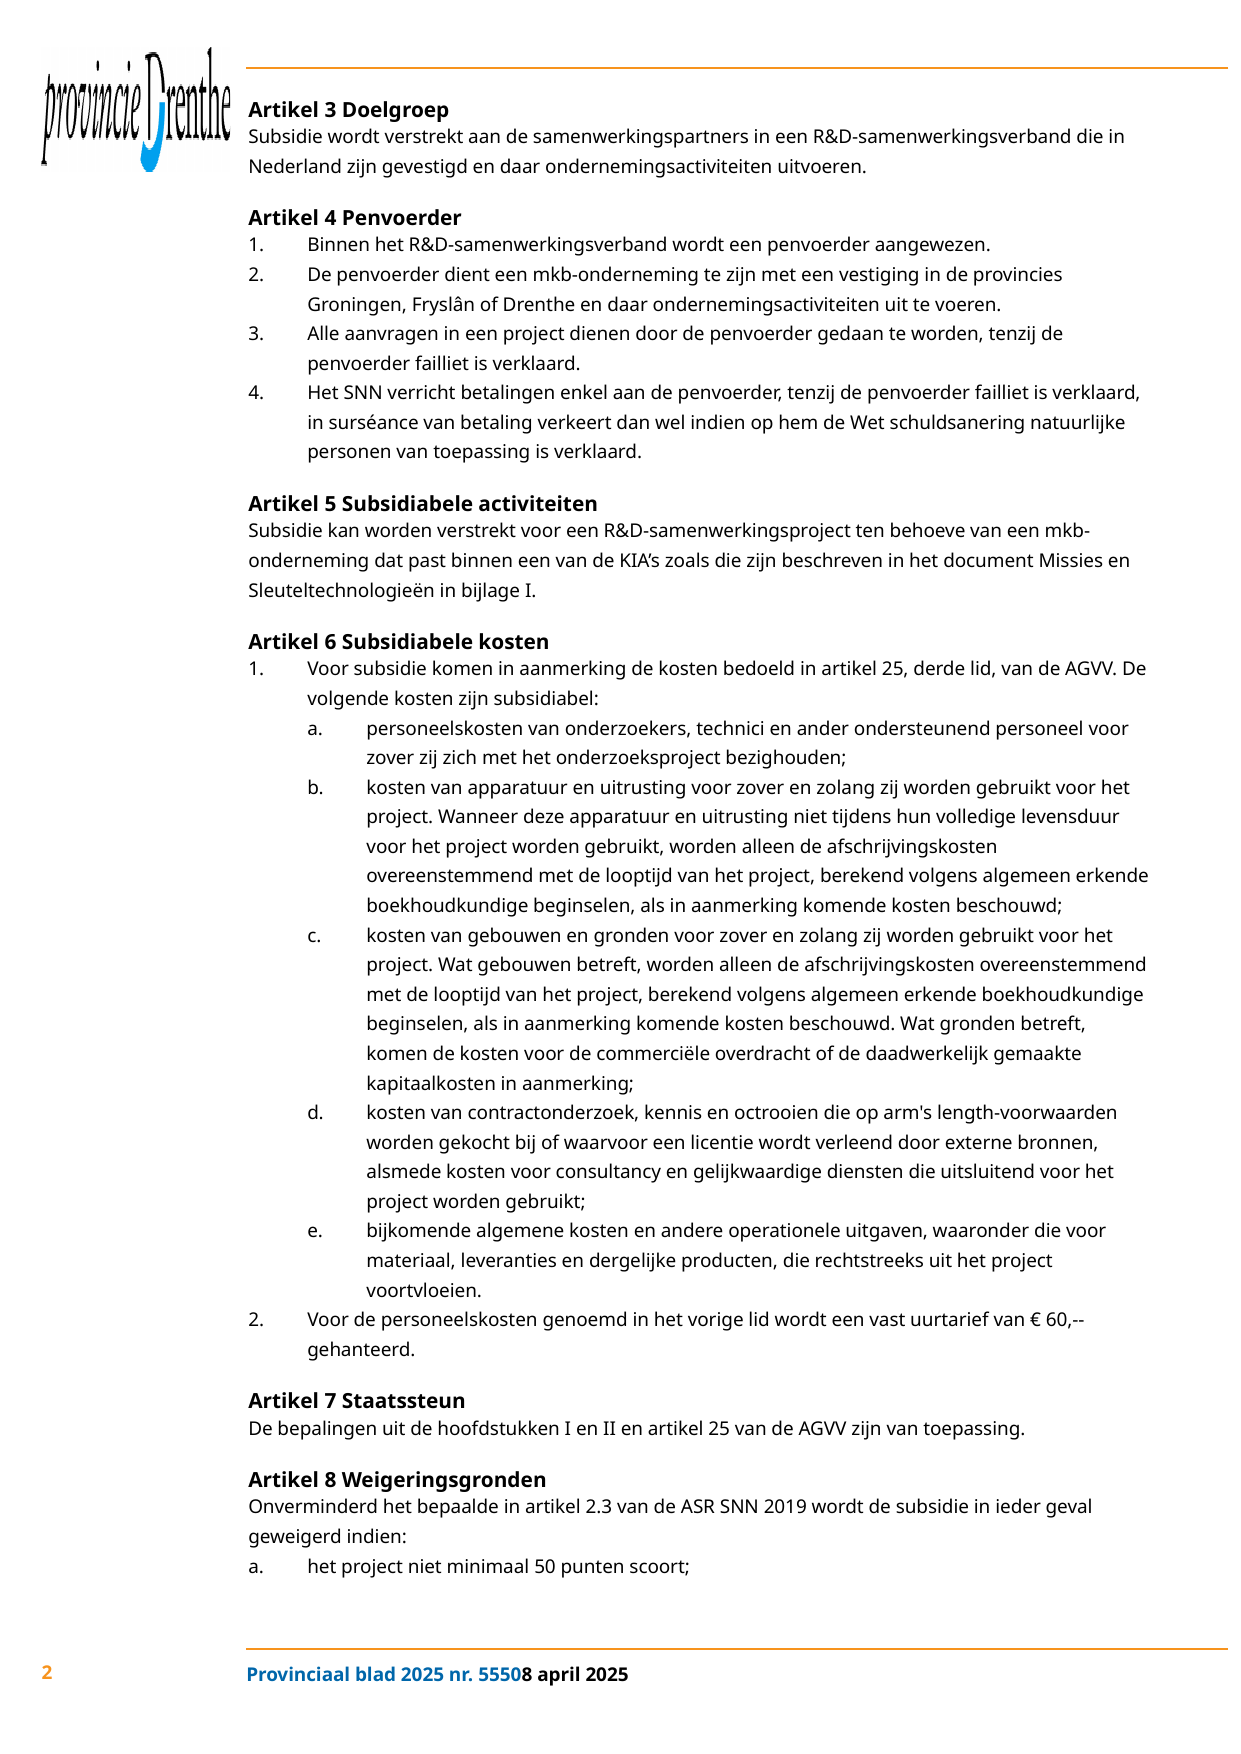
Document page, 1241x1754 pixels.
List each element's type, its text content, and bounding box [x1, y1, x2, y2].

list Binnen het R&D-samenwerkingsverband wordt een penvoerder aangewezen. [248, 232, 1152, 257]
text Artikel 8 Weigeringsgronden [248, 1465, 1152, 1494]
list Alle aanvragen in een project dienen door de penvoerder gedaan te worden, tenzij de penvoerder failliet is verklaard. [248, 320, 1152, 376]
text Artikel 5 Subsidiabele activiteiten [248, 489, 1152, 518]
text Artikel 7 Staatssteun [248, 1386, 1152, 1415]
text Subsidie kan worden verstrekt voor een R&D-samenwerkingsproject ten behoeve van een mkb-onderneming dat past binnen een van de KIA’s zoals die zijn beschreven in het document Missies en Sleuteltechnologieën in bijlage I. [248, 518, 1152, 602]
text De bepalingen uit de hoofdstukken I en II en artikel 25 van de AGVV zijn van toepassing. [248, 1415, 1152, 1441]
text Subsidie wordt verstrekt aan de samenwerkingspartners in een R&D-samenwerkingsverband die in Nederland zijn gevestigd en daar ondernemingsactiviteiten uitvoeren. [248, 123, 1152, 178]
list kosten van gebouwen en gronden voor zover en zolang zij worden gebruikt voor het project. Wat gebouwen betreft, worden alleen de afschrijvingskosten overeenstemmend met de looptijd van het project, berekend volgens algemeen erkende boekhoudkundige beginselen, als in aanmerking komende kosten beschouwd. Wat gronden betreft, komen de kosten voor de commerciële overdracht of de daadwerkelijk gemaakte kapitaalkosten in aanmerking; [307, 922, 1152, 1096]
text Artikel 6 Subsidiabele kosten [248, 627, 1152, 656]
list Voor de personeelskosten genoemd in het vorige lid wordt een vast uurtarief van € 60,-- gehanteerd. [248, 1306, 1152, 1362]
list Voor subsidie komen in aanmerking de kosten bedoeld in artikel 25, derde lid, van de AGVV. De volgende kosten zijn subsidiabel: [248, 656, 1152, 711]
list De penvoerder dient een mkb-onderneming te zijn met een vestiging in de provincies Groningen, Fryslân of Drenthe en daar ondernemingsactiviteiten uit te voeren. [248, 261, 1152, 317]
picture [41, 47, 231, 172]
text Onverminderd het bepaalde in artikel 2.3 van de ASR SNN 2019 wordt de subsidie in ieder geval geweigerd indien: [248, 1494, 1152, 1549]
list kosten van apparatuur en uitrusting voor zover en zolang zij worden gebruikt voor het project. Wanneer deze apparatuur en uitrusting niet tijdens hun volledige levensduur voor het project worden gebruikt, worden alleen de afschrijvingskosten overeenstemmend met de looptijd van het project, berekend volgens algemeen erkende boekhoudkundige beginselen, als in aanmerking komende kosten beschouwd; [307, 774, 1152, 918]
text Artikel 3 Doelgroep [248, 95, 1152, 123]
list het project niet minimaal 50 punten scoort; [248, 1553, 1152, 1579]
list personeelskosten van onderzoekers, technici en ander ondersteunend personeel voor zover zij zich met het onderzoeksproject bezighouden; [307, 715, 1152, 770]
list kosten van contractonderzoek, kennis en octrooien die op arm's length-voorwaarden worden gekocht bij of waarvoor een licentie wordt verleend door externe bronnen, alsmede kosten voor consultancy en gelijkwaardige diensten die uitsluitend voor het project worden gebruikt; [307, 1099, 1152, 1214]
list Het SNN verricht betalingen enkel aan de penvoerder, tenzij de penvoerder failliet is verklaard, in surséance van betaling verkeert dan wel indien op hem de Wet schuldsanering natuurlijke personen van toepassing is verklaard. [248, 379, 1152, 464]
list bijkomende algemene kosten en andere operationele uitgaven, waaronder die voor materiaal, leveranties en dergelijke producten, die rechtstreeks uit het project voortvloeien. [307, 1218, 1152, 1303]
text Artikel 4 Penvoerder [248, 203, 1152, 232]
